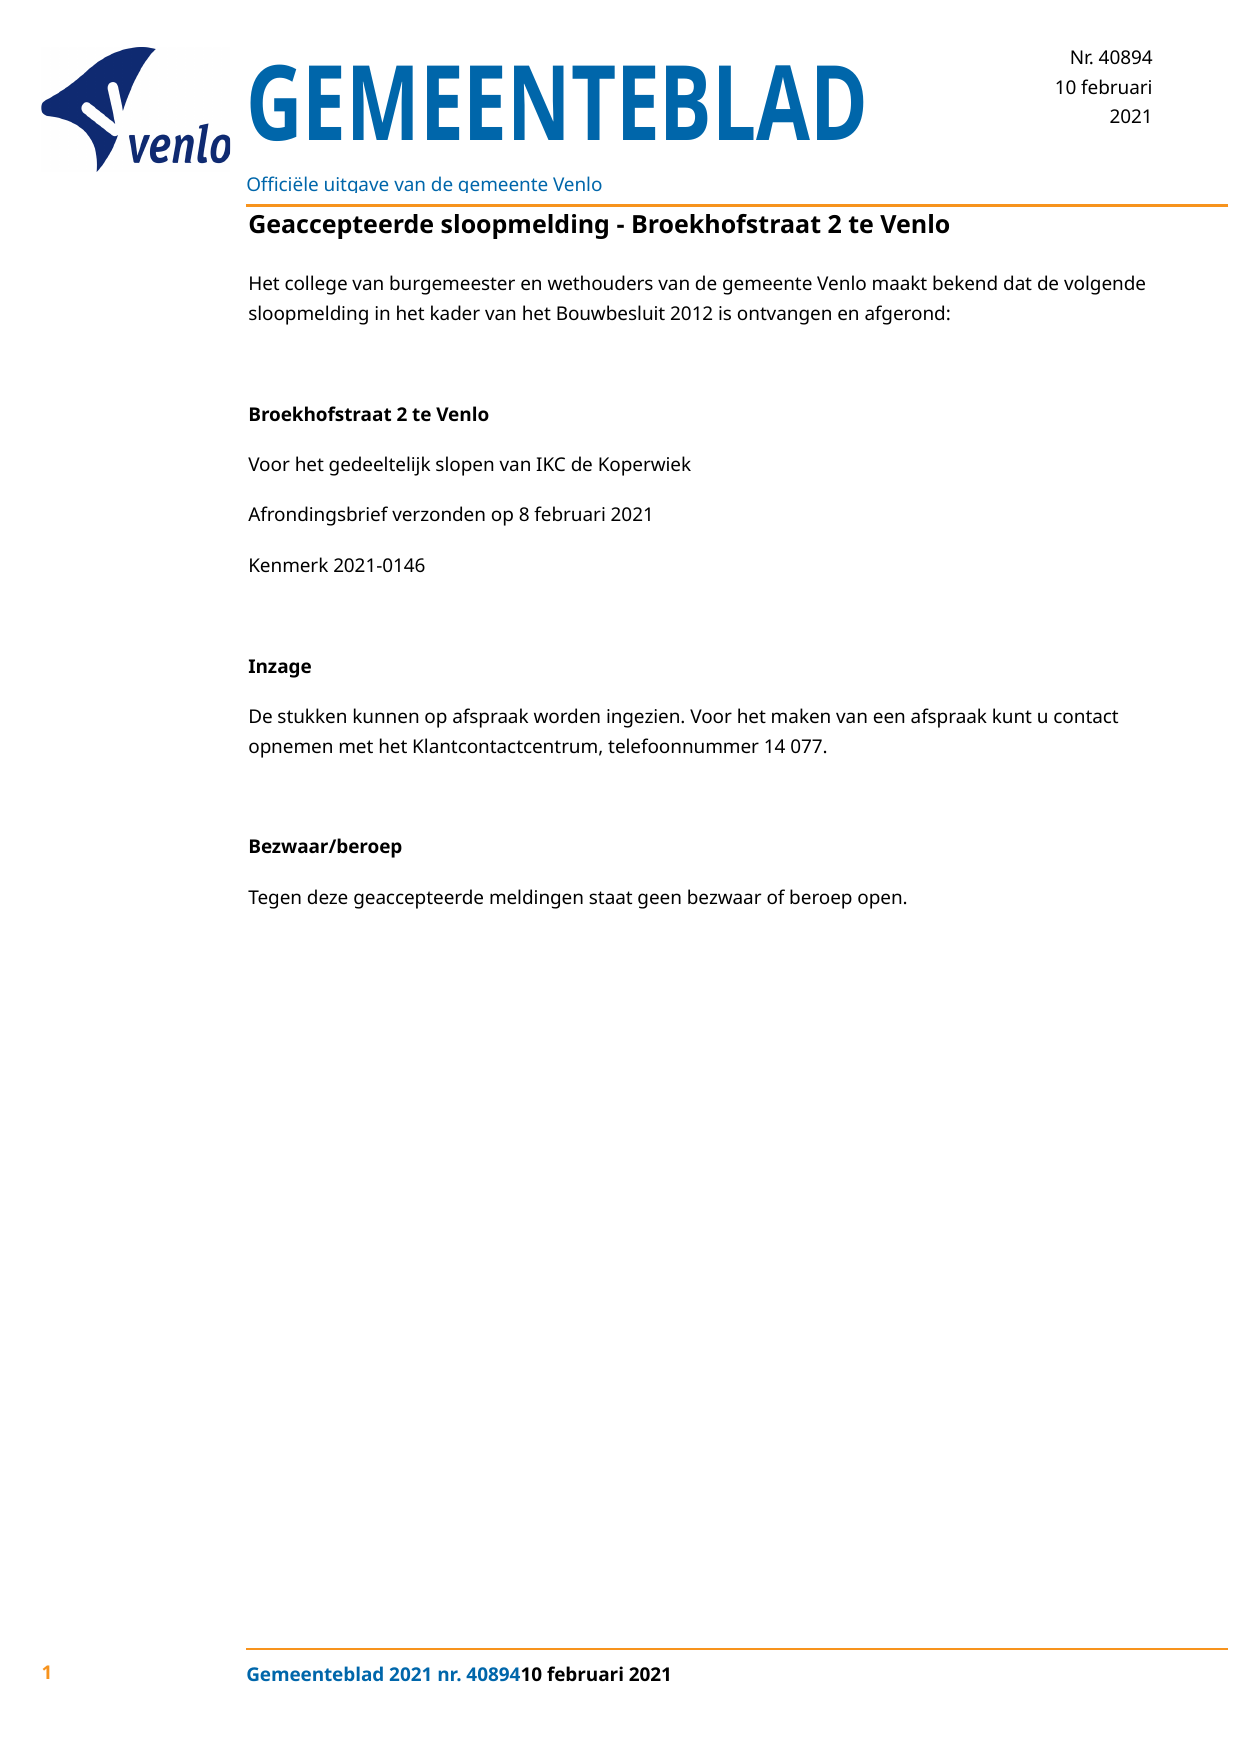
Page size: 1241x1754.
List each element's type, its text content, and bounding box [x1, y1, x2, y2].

text Bezwaar/beroep [248, 834, 1152, 859]
picture [41, 47, 231, 172]
text Kenmerk 2021-0146 [248, 552, 1152, 578]
text De stukken kunnen op afspraak worden ingezien. Voor het maken van een afspraak kunt u contact opnemen met het Klantcontactcentrum, telefoonnummer 14 077. [248, 703, 1152, 758]
text Het college van burgemeester en wethouders van de gemeente Venlo maakt bekend dat de volgende sloopmelding in het kader van het Bouwbesluit 2012 is ontvangen en afgerond: [248, 270, 1152, 326]
text Geaccepteerde sloopmelding - Broekhofstraat 2 te Venlo [248, 207, 1152, 241]
text Inzage [248, 653, 1152, 678]
text Voor het gedeeltelijk slopen van IKC de Koperwiek [248, 451, 1152, 477]
text Tegen deze geaccepteerde meldingen staat geen bezwaar of beroep open. [248, 884, 1152, 910]
text Broekhofstraat 2 te Venlo [248, 401, 1152, 426]
text Afrondingsbrief verzonden op 8 februari 2021 [248, 502, 1152, 527]
